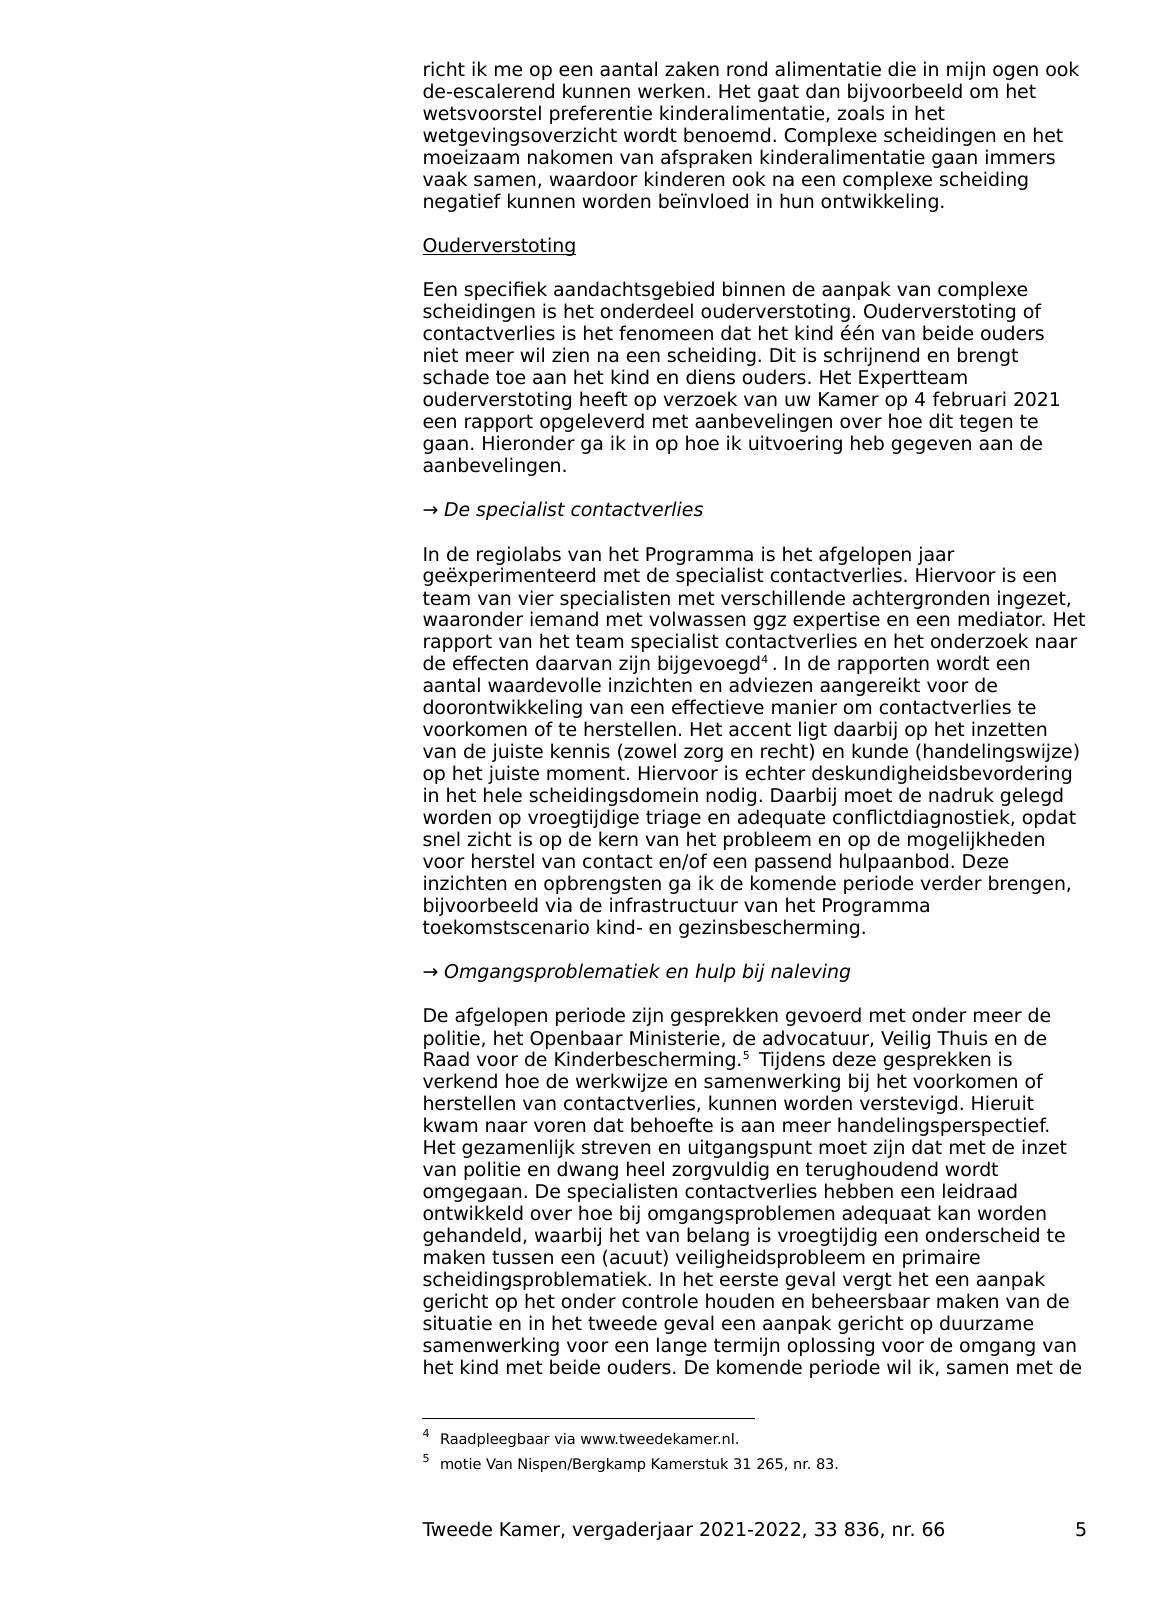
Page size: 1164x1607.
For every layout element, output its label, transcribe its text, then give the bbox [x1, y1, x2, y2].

text In de regiolabs van het Programma is het afgelopen jaar geëxperimenteerd met de specialist contactverlies. Hiervoor is een team van vier specialisten met verschillende achtergronden ingezet, waaronder iemand met volwassen ggz expertise en een mediator. Het rapport van het team specialist contactverlies en het onderzoek naar de effecten daarvan zijn bijgevoegd. In de rapporten wordt een aantal waardevolle inzichten en adviezen aangereikt voor de doorontwikkeling van een effectieve manier om contactverlies te voorkomen of te herstellen. Het accent ligt daarbij op het inzetten van de juiste kennis (zowel zorg en recht) en kunde (handelingswijze) op het juiste moment. Hiervoor is echter deskundigheidsbevordering in het hele scheidingsdomein nodig. Daarbij moet de nadruk gelegd worden op vroegtijdige triage en adequate conflictdiagnostiek, opdat snel zicht is op de kern van het probleem en op de mogelijkheden voor herstel van contact en/of een passend hulpaanbod. Deze inzichten en opbrengsten ga ik de komende periode verder brengen, bijvoorbeeld via de infrastructuur van het Programma toekomstscenario kind- en gezinsbescherming. [422, 543, 1087, 939]
subtitle → De specialist contactverlies [422, 499, 1087, 521]
text De afgelopen periode zijn gesprekken gevoerd met onder meer de politie, het Openbaar Ministerie, de advocatuur, Veilig Thuis en de Raad voor de Kinderbescherming. Tijdens deze gesprekken is verkend hoe de werkwijze en samenwerking bij het voorkomen of herstellen van contactverlies, kunnen worden verstevigd. Hieruit kwam naar voren dat behoefte is aan meer handelingsperspectief. Het gezamenlijk streven en uitgangspunt moet zijn dat met de inzet van politie en dwang heel zorgvuldig en terughoudend wordt omgegaan. De specialisten contactverlies hebben een leidraad ontwikkeld over hoe bij omgangsproblemen adequaat kan worden gehandeld, waarbij het van belang is vroegtijdig een onderscheid te maken tussen een (acuut) veiligheidsprobleem en primaire scheidingsproblematiek. In het eerste geval vergt het een aanpak gericht op het onder controle houden en beheersbaar maken van de situatie en in het tweede geval een aanpak gericht op duurzame samenwerking voor een lange termijn oplossing voor de omgang van het kind met beide ouders. De komende periode wil ik, samen met de [422, 1005, 1087, 1379]
text Raadpleegbaar via www.tweedekamer.nl. [422, 1427, 1087, 1449]
text Een specifiek aandachtsgebied binnen de aanpak van complexe scheidingen is het onderdeel ouderverstoting. Ouderverstoting of contactverlies is het fenomeen dat het kind één van beide ouders niet meer wil zien na een scheiding. Dit is schrijnend en brengt schade toe aan het kind en diens ouders. Het Expertteam ouderverstoting heeft op verzoek van uw Kamer op 4 februari 2021 een rapport opgeleverd met aanbevelingen over hoe dit tegen te gaan. Hieronder ga ik in op hoe ik uitvoering heb gegeven aan de aanbevelingen. [422, 279, 1087, 477]
subtitle → Omgangsproblematiek en hulp bij naleving [422, 961, 1087, 983]
text richt ik me op een aantal zaken rond alimentatie die in mijn ogen ook de-escalerend kunnen werken. Het gaat dan bijvoorbeeld om het wetsvoorstel preferentie kinderalimentatie, zoals in het wetgevingsoverzicht wordt benoemd. Complexe scheidingen en het moeizaam nakomen van afspraken kinderalimentatie gaan immers vaak samen, waardoor kinderen ook na een complexe scheiding negatief kunnen worden beïnvloed in hun ontwikkeling. [422, 59, 1087, 213]
text motie Van Nispen/Bergkamp Kamerstuk 31 265, nr. 83. [422, 1452, 1087, 1474]
subtitle Ouderverstoting [422, 235, 1087, 257]
